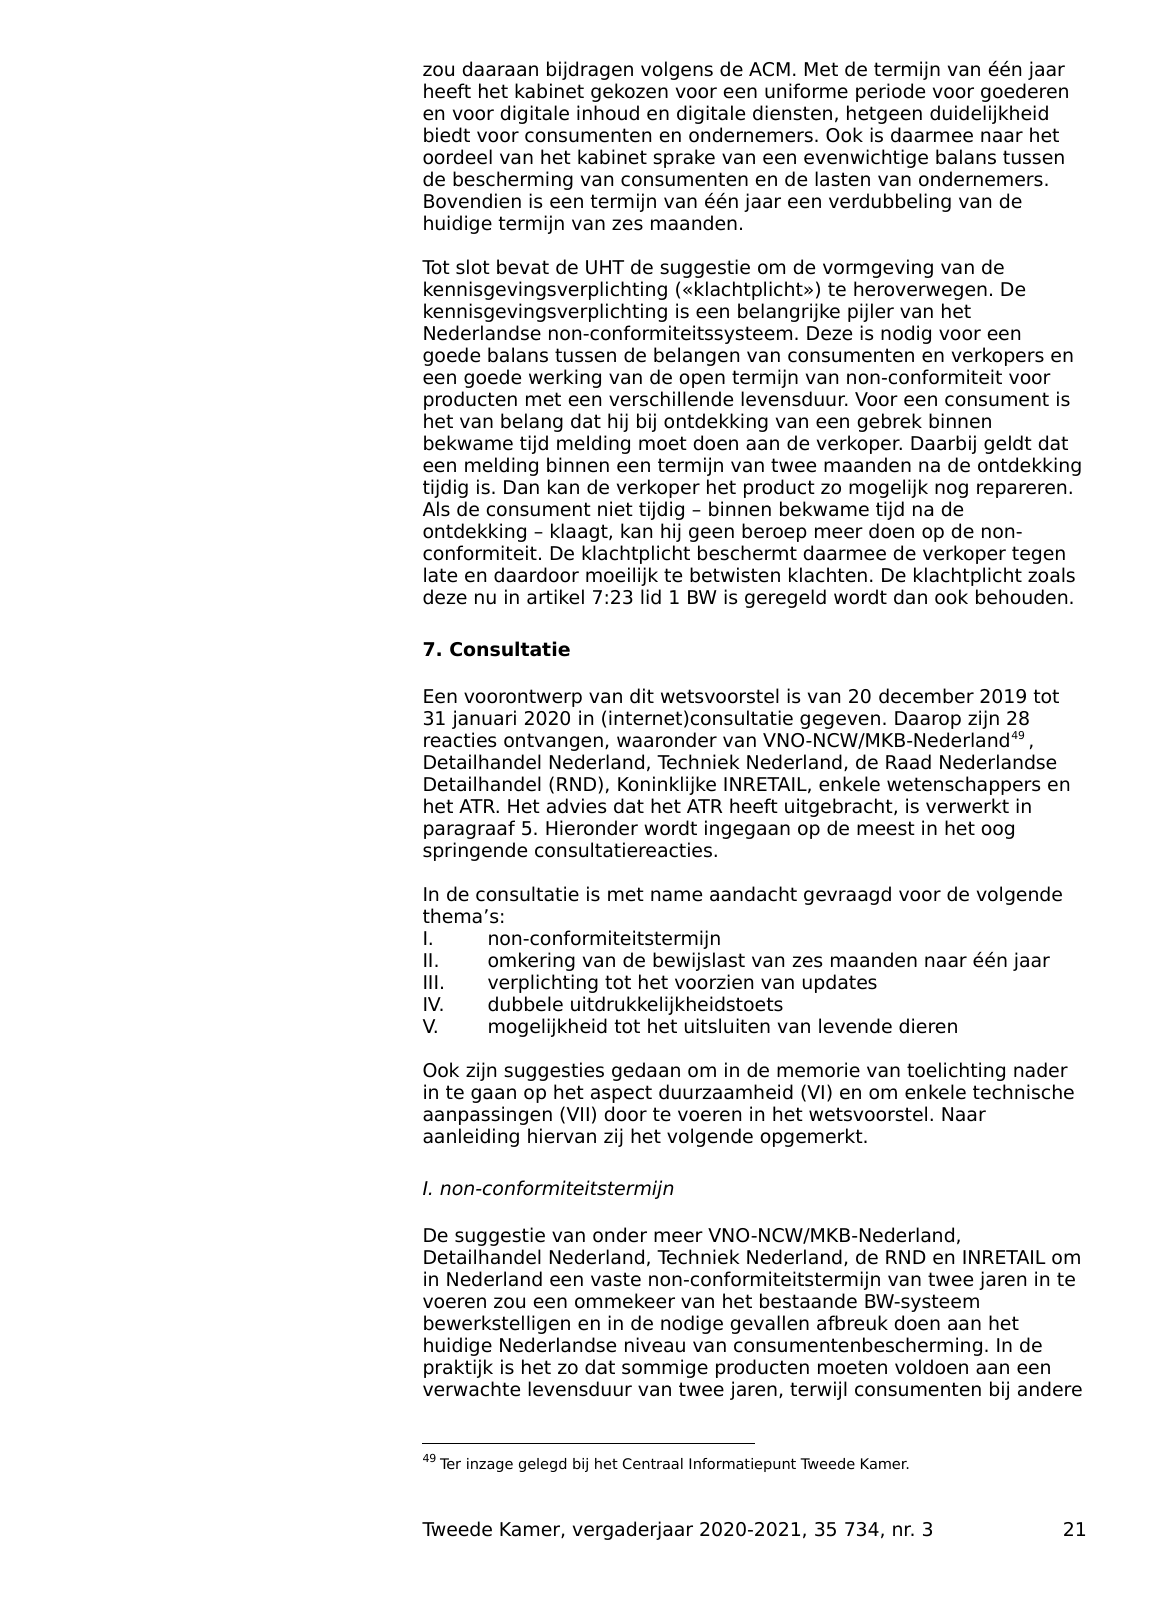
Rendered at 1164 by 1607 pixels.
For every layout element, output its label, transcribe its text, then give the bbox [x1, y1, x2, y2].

text In de consultatie is met name aandacht gevraagd voor de volgende thema’s: [422, 884, 1087, 928]
text Tot slot bevat de UHT de suggestie om de vormgeving van de kennisgevingsverplichting («klachtplicht») te heroverwegen. De kennisgevingsverplichting is een belangrijke pijler van het Nederlandse non-conformiteitssysteem. Deze is nodig voor een goede balans tussen de belangen van consumenten en verkopers en een goede werking van de open termijn van non-conformiteit voor producten met een verschillende levensduur. Voor een consument is het van belang dat hij bij ontdekking van een gebrek binnen bekwame tijd melding moet doen aan de verkoper. Daarbij geldt dat een melding binnen een termijn van twee maanden na de ontdekking tijdig is. Dan kan de verkoper het product zo mogelijk nog repareren. Als de consument niet tijdig – binnen bekwame tijd na de ontdekking – klaagt, kan hij geen beroep meer doen op de non-conformiteit. De klachtplicht beschermt daarmee de verkoper tegen late en daardoor moeilijk te betwisten klachten. De klachtplicht zoals deze nu in artikel 7:23 lid 1 BW is geregeld wordt dan ook behouden. [422, 257, 1087, 609]
text V. mogelijkheid tot het uitsluiten van levende dieren [422, 1016, 1087, 1038]
text I. non-conformiteitstermijn [422, 928, 1087, 950]
text Een voorontwerp van dit wetsvoorstel is van 20 december 2019 tot 31 januari 2020 in (internet)consultatie gegeven. Daarop zijn 28 reacties ontvangen, waaronder van VNO-NCW/MKB-Nederland, Detailhandel Nederland, Techniek Nederland, de Raad Nederlandse Detailhandel (RND), Koninklijke INRETAIL, enkele wetenschappers en het ATR. Het advies dat het ATR heeft uitgebracht, is verwerkt in paragraaf 5. Hieronder wordt ingegaan op de meest in het oog springende consultatiereacties. [422, 686, 1087, 862]
text IV. dubbele uitdrukkelijkheidstoets [422, 994, 1087, 1016]
text Ter inzage gelegd bij het Centraal Informatiepunt Tweede Kamer. [422, 1452, 1087, 1474]
subtitle 7. Consultatie [422, 639, 1087, 661]
text De suggestie van onder meer VNO-NCW/MKB-Nederland, Detailhandel Nederland, Techniek Nederland, de RND en INRETAIL om in Nederland een vaste non-conformiteitstermijn van twee jaren in te voeren zou een ommekeer van het bestaande BW-systeem bewerkstelligen en in de nodige gevallen afbreuk doen aan het huidige Nederlandse niveau van consumentenbescherming. In de praktijk is het zo dat sommige producten moeten voldoen aan een verwachte levensduur van twee jaren, terwijl consumenten bij andere [422, 1225, 1087, 1401]
text zou daaraan bijdragen volgens de ACM. Met de termijn van één jaar heeft het kabinet gekozen voor een uniforme periode voor goederen en voor digitale inhoud en digitale diensten, hetgeen duidelijkheid biedt voor consumenten en ondernemers. Ook is daarmee naar het oordeel van het kabinet sprake van een evenwichtige balans tussen de bescherming van consumenten en de lasten van ondernemers. Bovendien is een termijn van één jaar een verdubbeling van de huidige termijn van zes maanden. [422, 59, 1087, 235]
text III. verplichting tot het voorzien van updates [422, 972, 1087, 994]
text Ook zijn suggesties gedaan om in de memorie van toelichting nader in te gaan op het aspect duurzaamheid (VI) en om enkele technische aanpassingen (VII) door te voeren in het wetsvoorstel. Naar aanleiding hiervan zij het volgende opgemerkt. [422, 1060, 1087, 1148]
text II. omkering van de bewijslast van zes maanden naar één jaar [422, 950, 1087, 972]
subtitle I. non-conformiteitstermijn [422, 1178, 1087, 1200]
